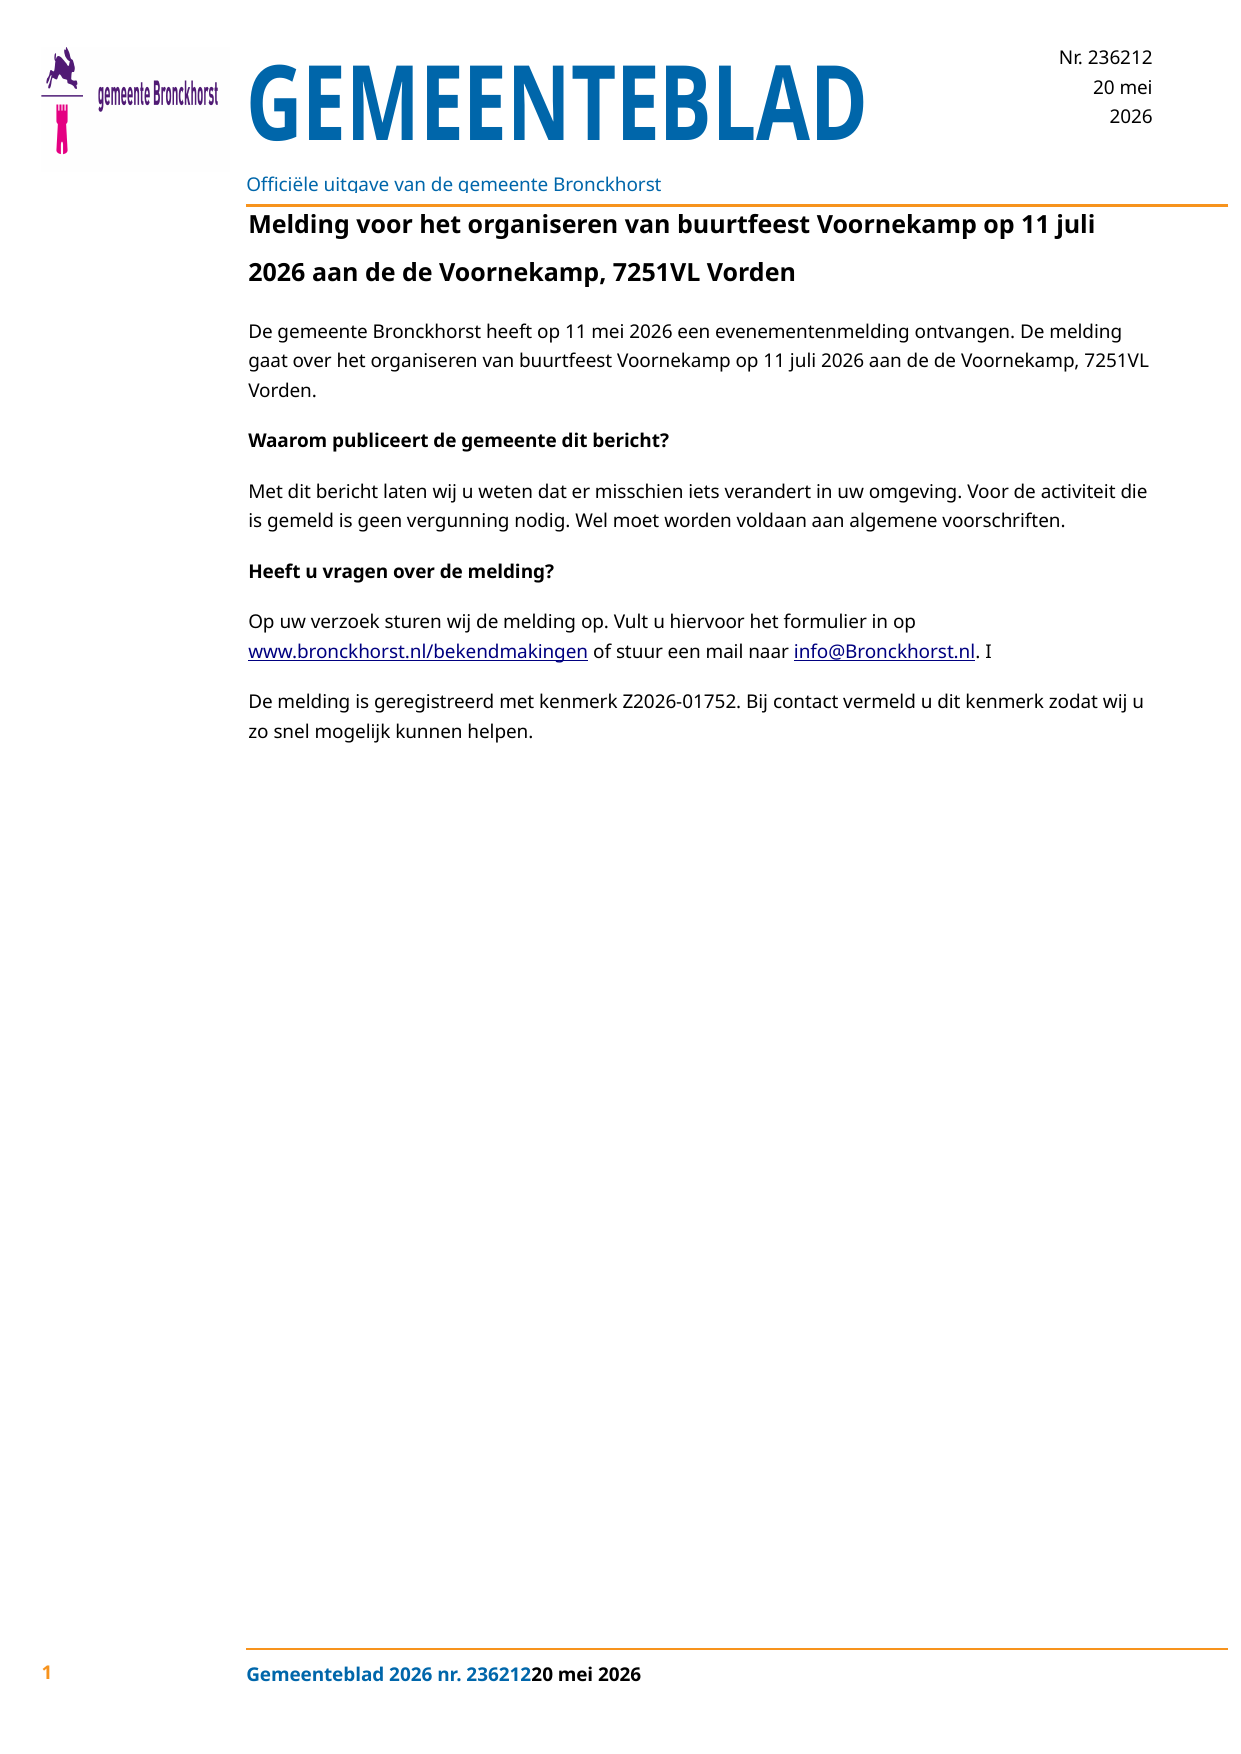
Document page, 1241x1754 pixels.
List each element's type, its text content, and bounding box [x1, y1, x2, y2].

text Op uw verzoek sturen wij de melding op. Vult u hiervoor het formulier in op www.bronckhorst.nl/bekendmakingen of stuur een mail naar info@Bronckhorst.nl. I [248, 608, 1152, 664]
text Met dit bericht laten wij u weten dat er misschien iets verandert in uw omgeving. Voor de activiteit die is gemeld is geen vergunning nodig. Wel moet worden voldaan aan algemene voorschriften. [248, 478, 1152, 533]
picture [41, 47, 231, 172]
text De melding is geregistreerd met kenmerk Z2026-01752. Bij contact vermeld u dit kenmerk zodat wij u zo snel mogelijk kunnen helpen. [248, 688, 1152, 744]
text Melding voor het organiseren van buurtfeest Voornekamp op 11 juli 2026 aan de de Voornekamp, 7251VL Vorden [248, 207, 1152, 288]
text De gemeente Bronckhorst heeft op 11 mei 2026 een evenementenmelding ontvangen. De melding gaat over het organiseren van buurtfeest Voornekamp op 11 juli 2026 aan de de Voornekamp, 7251VL Vorden. [248, 318, 1152, 403]
text Heeft u vragen over de melding? [248, 558, 1152, 584]
text Waarom publiceert de gemeente dit bericht? [248, 427, 1152, 453]
